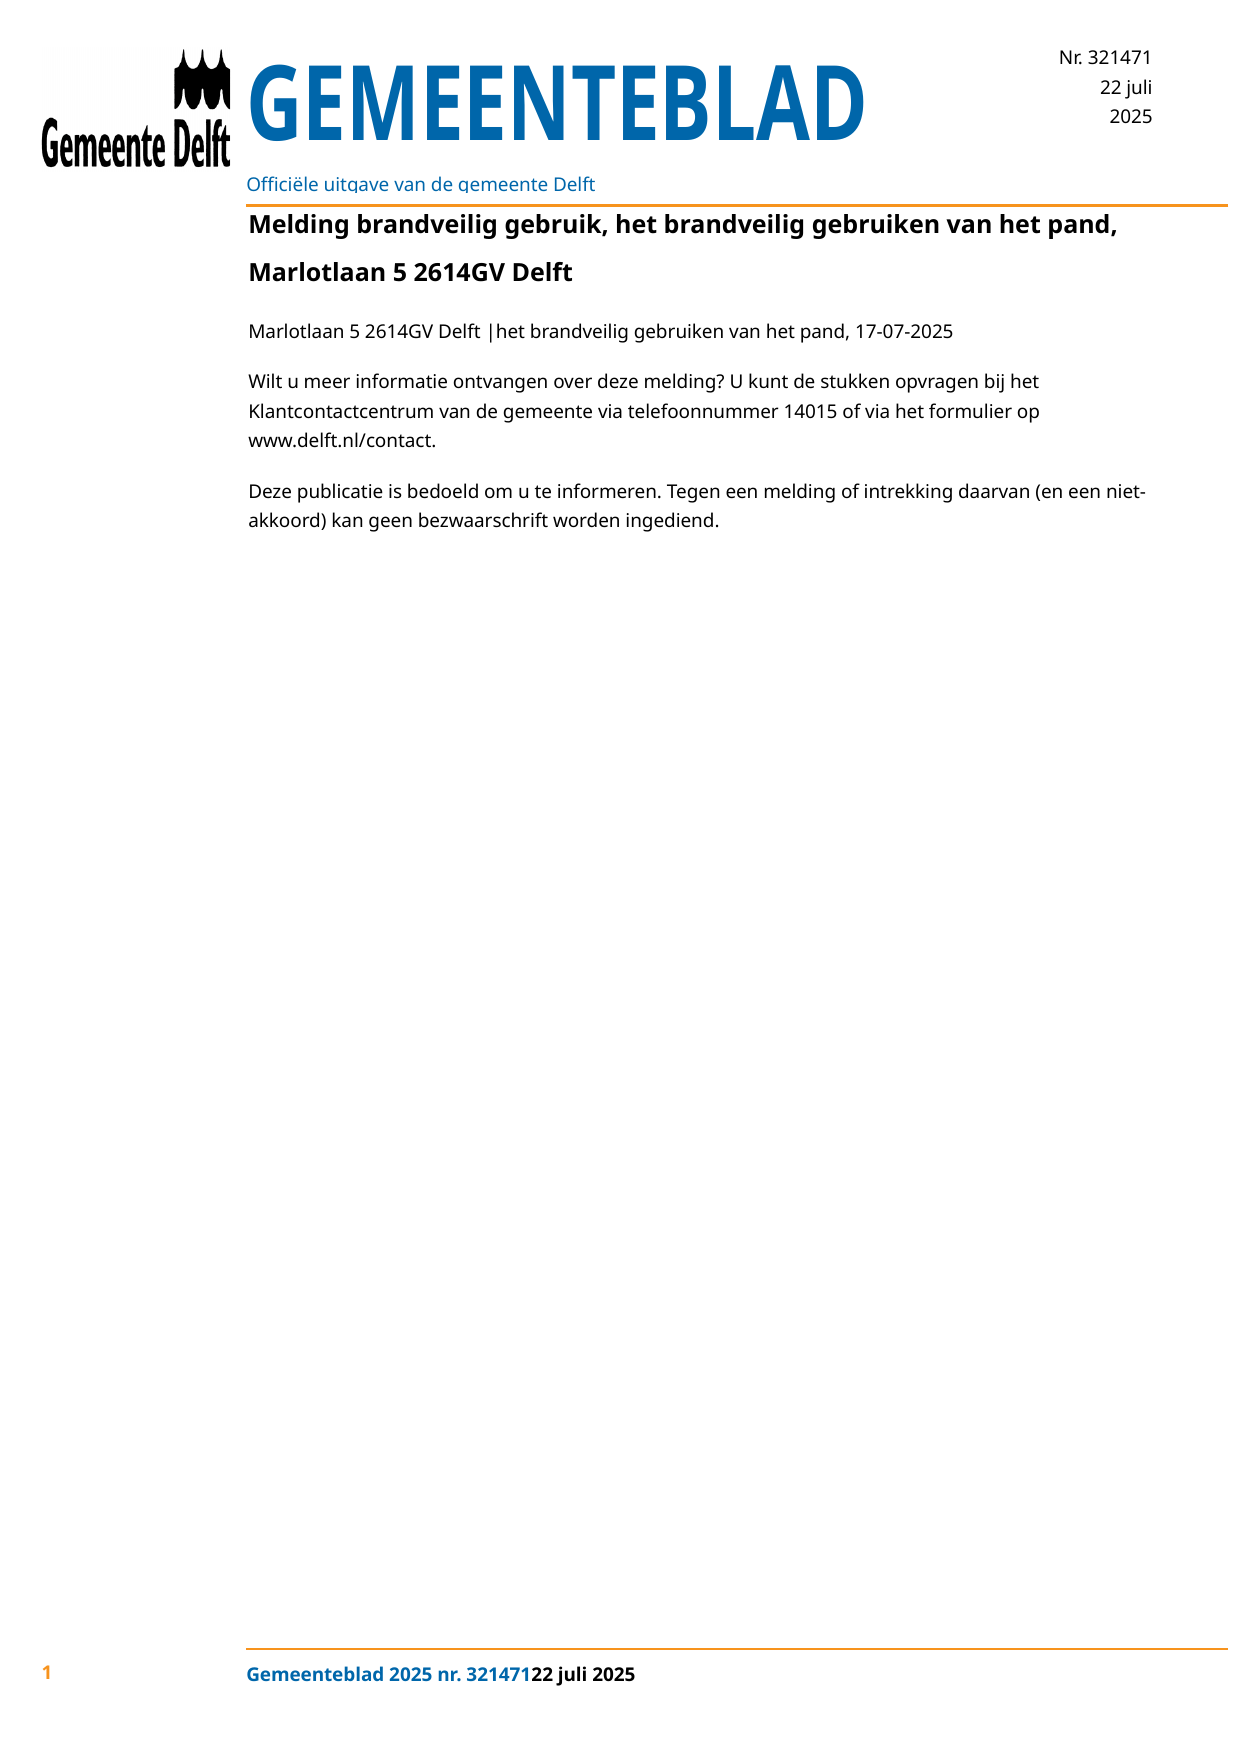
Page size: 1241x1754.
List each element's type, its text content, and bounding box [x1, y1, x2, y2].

text Deze publicatie is bedoeld om u te informeren. Tegen een melding of intrekking daarvan (en een niet-akkoord) kan geen bezwaarschrift worden ingediend. [248, 478, 1152, 533]
text Wilt u meer informatie ontvangen over deze melding? U kunt de stukken opvragen bij het Klantcontactcentrum van de gemeente via telefoonnummer 14015 of via het formulier op www.delft.nl/contact. [248, 368, 1152, 453]
text Melding brandveilig gebruik, het brandveilig gebruiken van het pand, Marlotlaan 5 2614GV Delft [248, 207, 1152, 288]
text Marlotlaan 5 2614GV Delft |het brandveilig gebruiken van het pand, 17-07-2025 [248, 318, 1152, 344]
picture [41, 47, 231, 172]
